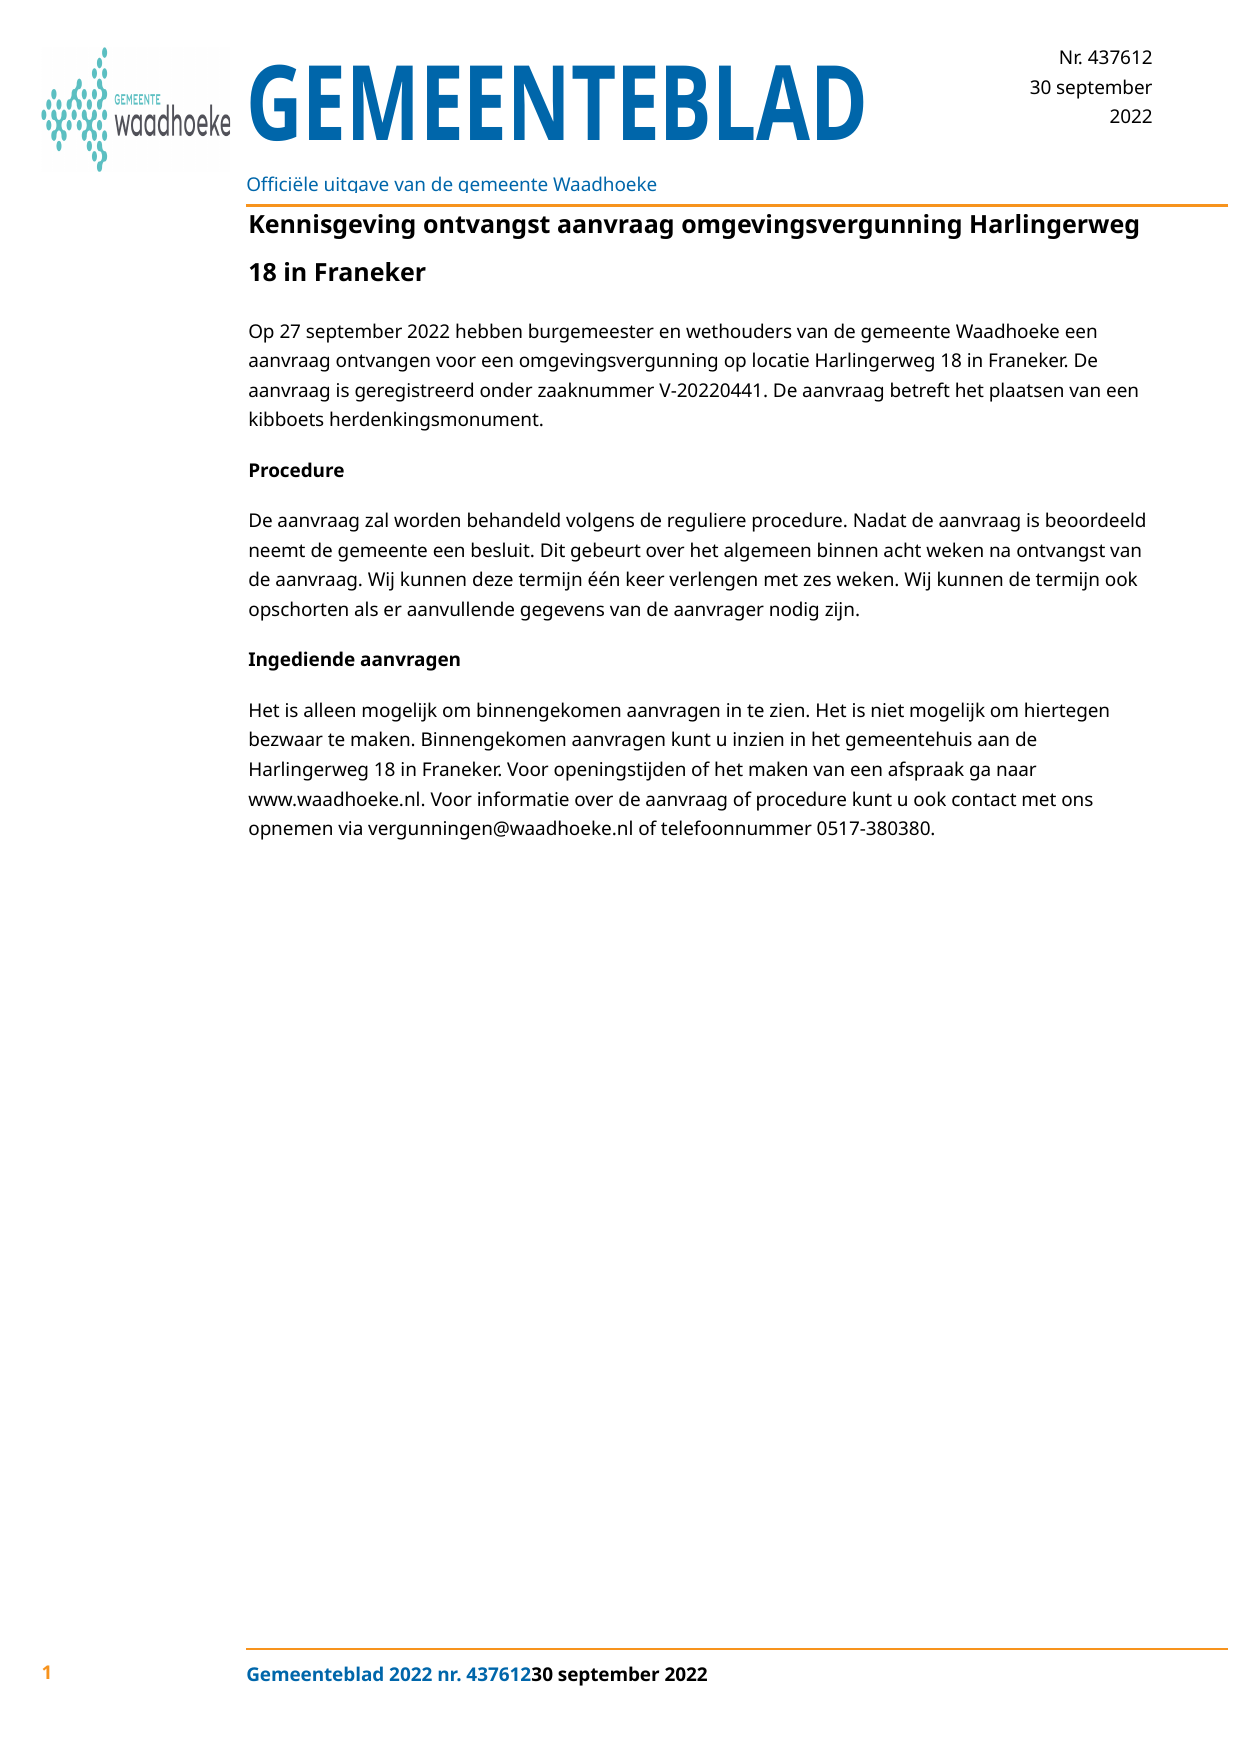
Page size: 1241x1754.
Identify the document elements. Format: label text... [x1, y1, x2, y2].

text Ingediende aanvragen [248, 647, 1152, 672]
text De aanvraag zal worden behandeld volgens de reguliere procedure. Nadat de aanvraag is beoordeeld neemt de gemeente een besluit. Dit gebeurt over het algemeen binnen acht weken na ontvangst van de aanvraag. Wij kunnen deze termijn één keer verlengen met zes weken. Wij kunnen de termijn ook opschorten als er aanvullende gegevens van de aanvrager nodig zijn. [248, 507, 1152, 622]
picture [41, 47, 231, 172]
text Op 27 september 2022 hebben burgemeester en wethouders van de gemeente Waadhoeke een aanvraag ontvangen voor een omgevingsvergunning op locatie Harlingerweg 18 in Franeker. De aanvraag is geregistreerd onder zaaknummer V-20220441. De aanvraag betreft het plaatsen van een kibboets herdenkingsmonument. [248, 318, 1152, 432]
text Het is alleen mogelijk om binnengekomen aanvragen in te zien. Het is niet mogelijk om hiertegen bezwaar te maken. Binnengekomen aanvragen kunt u inzien in het gemeentehuis aan de Harlingerweg 18 in Franeker. Voor openingstijden of het maken van een afspraak ga naar www.waadhoeke.nl. Voor informatie over de aanvraag of procedure kunt u ook contact met ons opnemen via vergunningen@waadhoeke.nl of telefoonnummer 0517-380380. [248, 697, 1152, 841]
text Procedure [248, 457, 1152, 483]
text Kennisgeving ontvangst aanvraag omgevingsvergunning Harlingerweg 18 in Franeker [248, 207, 1152, 288]
